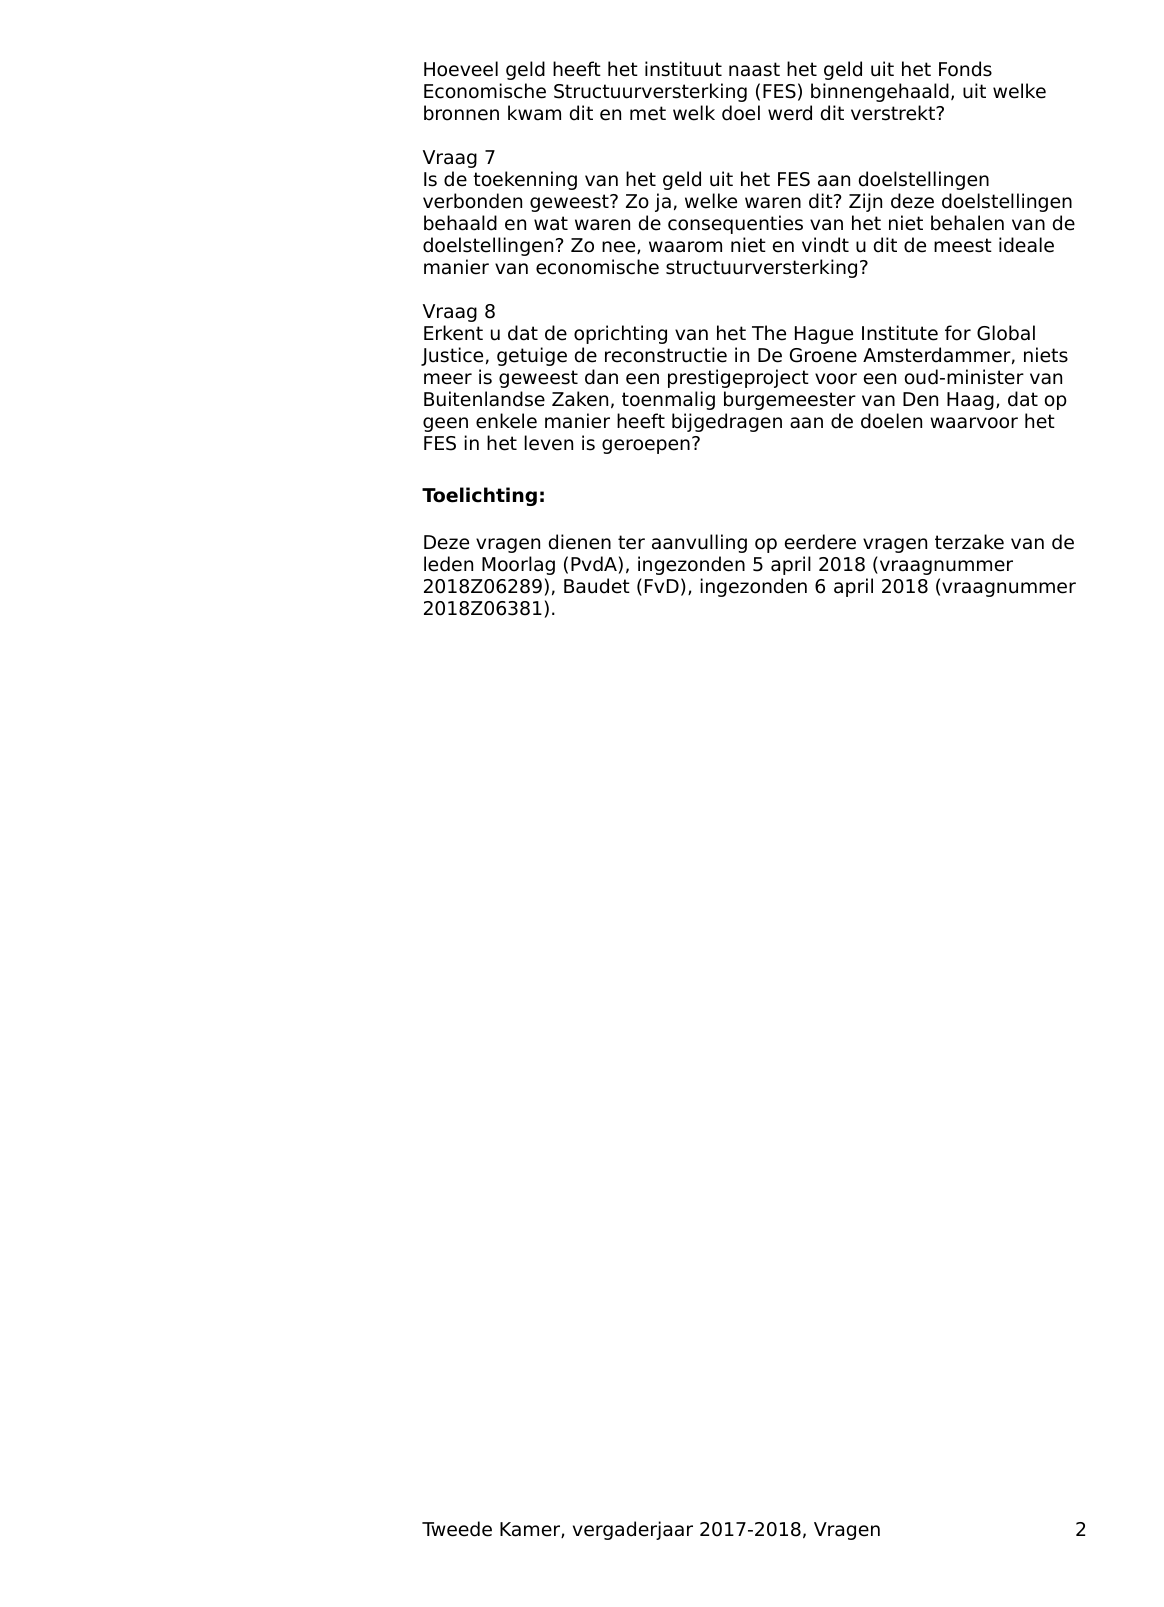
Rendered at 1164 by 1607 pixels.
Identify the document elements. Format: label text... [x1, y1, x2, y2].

text Vraag 7 [422, 147, 1087, 169]
text Is de toekenning van het geld uit het FES aan doelstellingen verbonden geweest? Zo ja, welke waren dit? Zijn deze doelstellingen behaald en wat waren de consequenties van het niet behalen van de doelstellingen? Zo nee, waarom niet en vindt u dit de meest ideale manier van economische structuurversterking? [422, 169, 1087, 279]
text Hoeveel geld heeft het instituut naast het geld uit het Fonds Economische Structuurversterking (FES) binnengehaald, uit welke bronnen kwam dit en met welk doel werd dit verstrekt? [422, 59, 1087, 125]
text Deze vragen dienen ter aanvulling op eerdere vragen terzake van de leden Moorlag (PvdA), ingezonden 5 april 2018 (vraagnummer 2018Z06289), Baudet (FvD), ingezonden 6 april 2018 (vraagnummer 2018Z06381). [422, 532, 1087, 620]
subtitle Toelichting: [422, 485, 1087, 507]
text Vraag 8 [422, 301, 1087, 323]
text Erkent u dat de oprichting van het The Hague Institute for Global Justice, getuige de reconstructie in De Groene Amsterdammer, niets meer is geweest dan een prestigeproject voor een oud-minister van Buitenlandse Zaken, toenmalig burgemeester van Den Haag, dat op geen enkele manier heeft bijgedragen aan de doelen waarvoor het FES in het leven is geroepen? [422, 323, 1087, 455]
